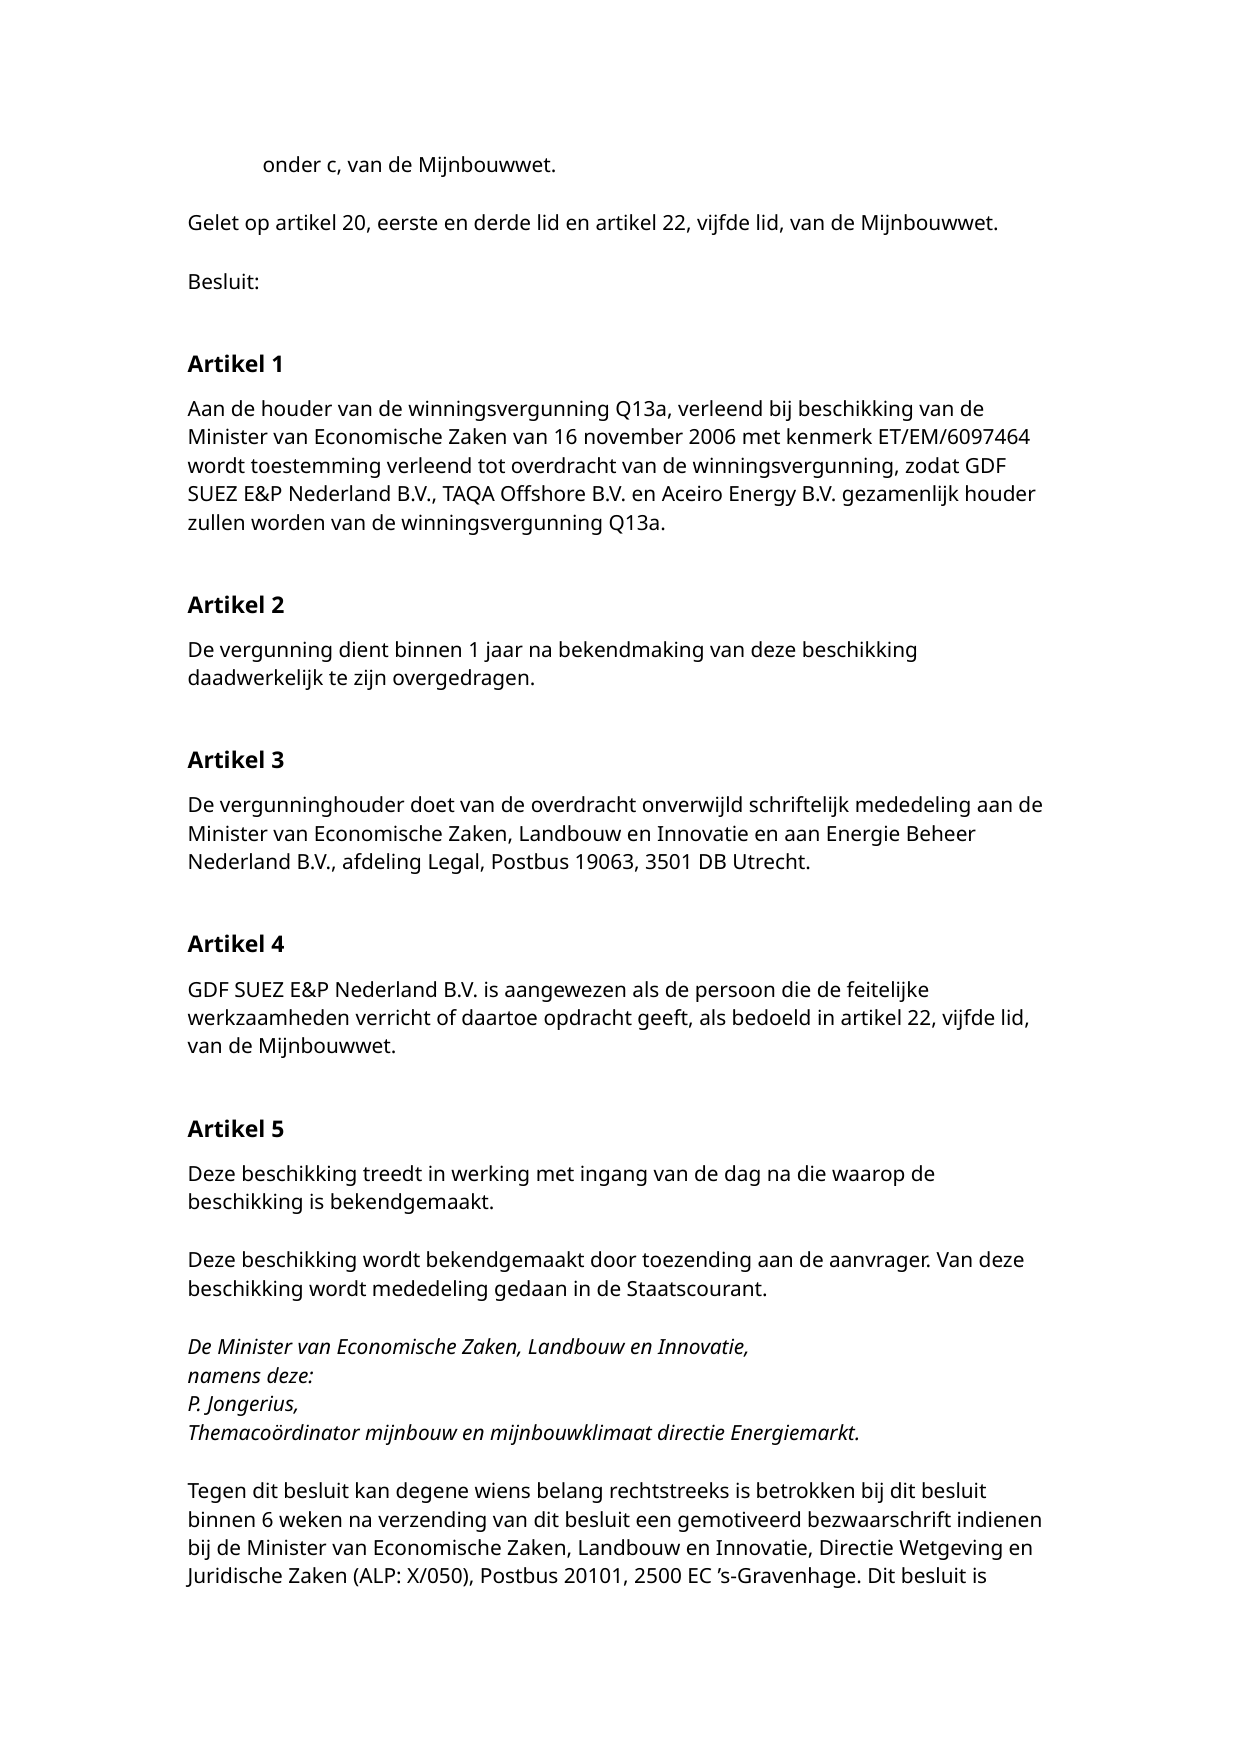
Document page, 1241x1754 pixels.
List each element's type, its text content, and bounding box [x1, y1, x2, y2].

subtitle Artikel 5 [187, 1112, 1053, 1144]
subtitle Artikel 2 [187, 589, 1053, 620]
text namens deze: [187, 1361, 1053, 1389]
subtitle Artikel 1 [187, 348, 1053, 379]
text Themacoördinator mijnbouw en mijnbouwklimaat directie Energiemarkt. [187, 1418, 1053, 1446]
text De Minister van Economische Zaken, Landbouw en Innovatie, [187, 1332, 1053, 1361]
text Aan de houder van de winningsvergunning Q13a, verleend bij beschikking van de Minister van Economische Zaken van 16 november 2006 met kenmerk ET/EM/6097464 wordt toestemming verleend tot overdracht van de winningsvergunning, zodat GDF SUEZ E&P Nederland B.V., TAQA Offshore B.V. en Aceiro Energy B.V. gezamenlijk houder zullen worden van de winningsvergunning Q13a. [187, 394, 1053, 536]
text Deze beschikking wordt bekendgemaakt door toezending aan de aanvrager. Van deze beschikking wordt mededeling gedaan in de Staatscourant. [187, 1246, 1053, 1302]
text Besluit: [187, 267, 1053, 295]
text Deze beschikking treedt in werking met ingang van de dag na die waarop de beschikking is bekendgemaakt. [187, 1159, 1053, 1216]
text GDF SUEZ E&P Nederland B.V. is aangewezen als de persoon die de feitelijke werkzaamheden verricht of daartoe opdracht geeft, als bedoeld in artikel 22, vijfde lid, van de Mijnbouwwet. [187, 975, 1053, 1060]
text De vergunninghouder doet van de overdracht onverwijld schriftelijk mededeling aan de Minister van Economische Zaken, Landbouw en Innovatie en aan Energie Beheer Nederland B.V., afdeling Legal, Postbus 19063, 3501 DB Utrecht. [187, 791, 1053, 876]
subtitle Artikel 3 [187, 744, 1053, 776]
text Gelet op artikel 20, eerste en derde lid en artikel 22, vijfde lid, van de Mijnbouwwet. [187, 208, 1053, 237]
text P. Jongerius, [187, 1389, 1053, 1418]
list onder c, van de Mijnbouwwet. [187, 150, 1053, 178]
text De vergunning dient binnen 1 jaar na bekendmaking van deze beschikking daadwerkelijk te zijn overgedragen. [187, 635, 1053, 692]
subtitle Artikel 4 [187, 928, 1053, 960]
text Tegen dit besluit kan degene wiens belang rechtstreeks is betrokken bij dit besluit binnen 6 weken na verzending van dit besluit een gemotiveerd bezwaarschrift indienen bij de Minister van Economische Zaken, Landbouw en Innovatie, Directie Wetgeving en Juridische Zaken (ALP: X/050), Postbus 20101, 2500 EC ’s-Gravenhage. Dit besluit is [187, 1476, 1053, 1590]
